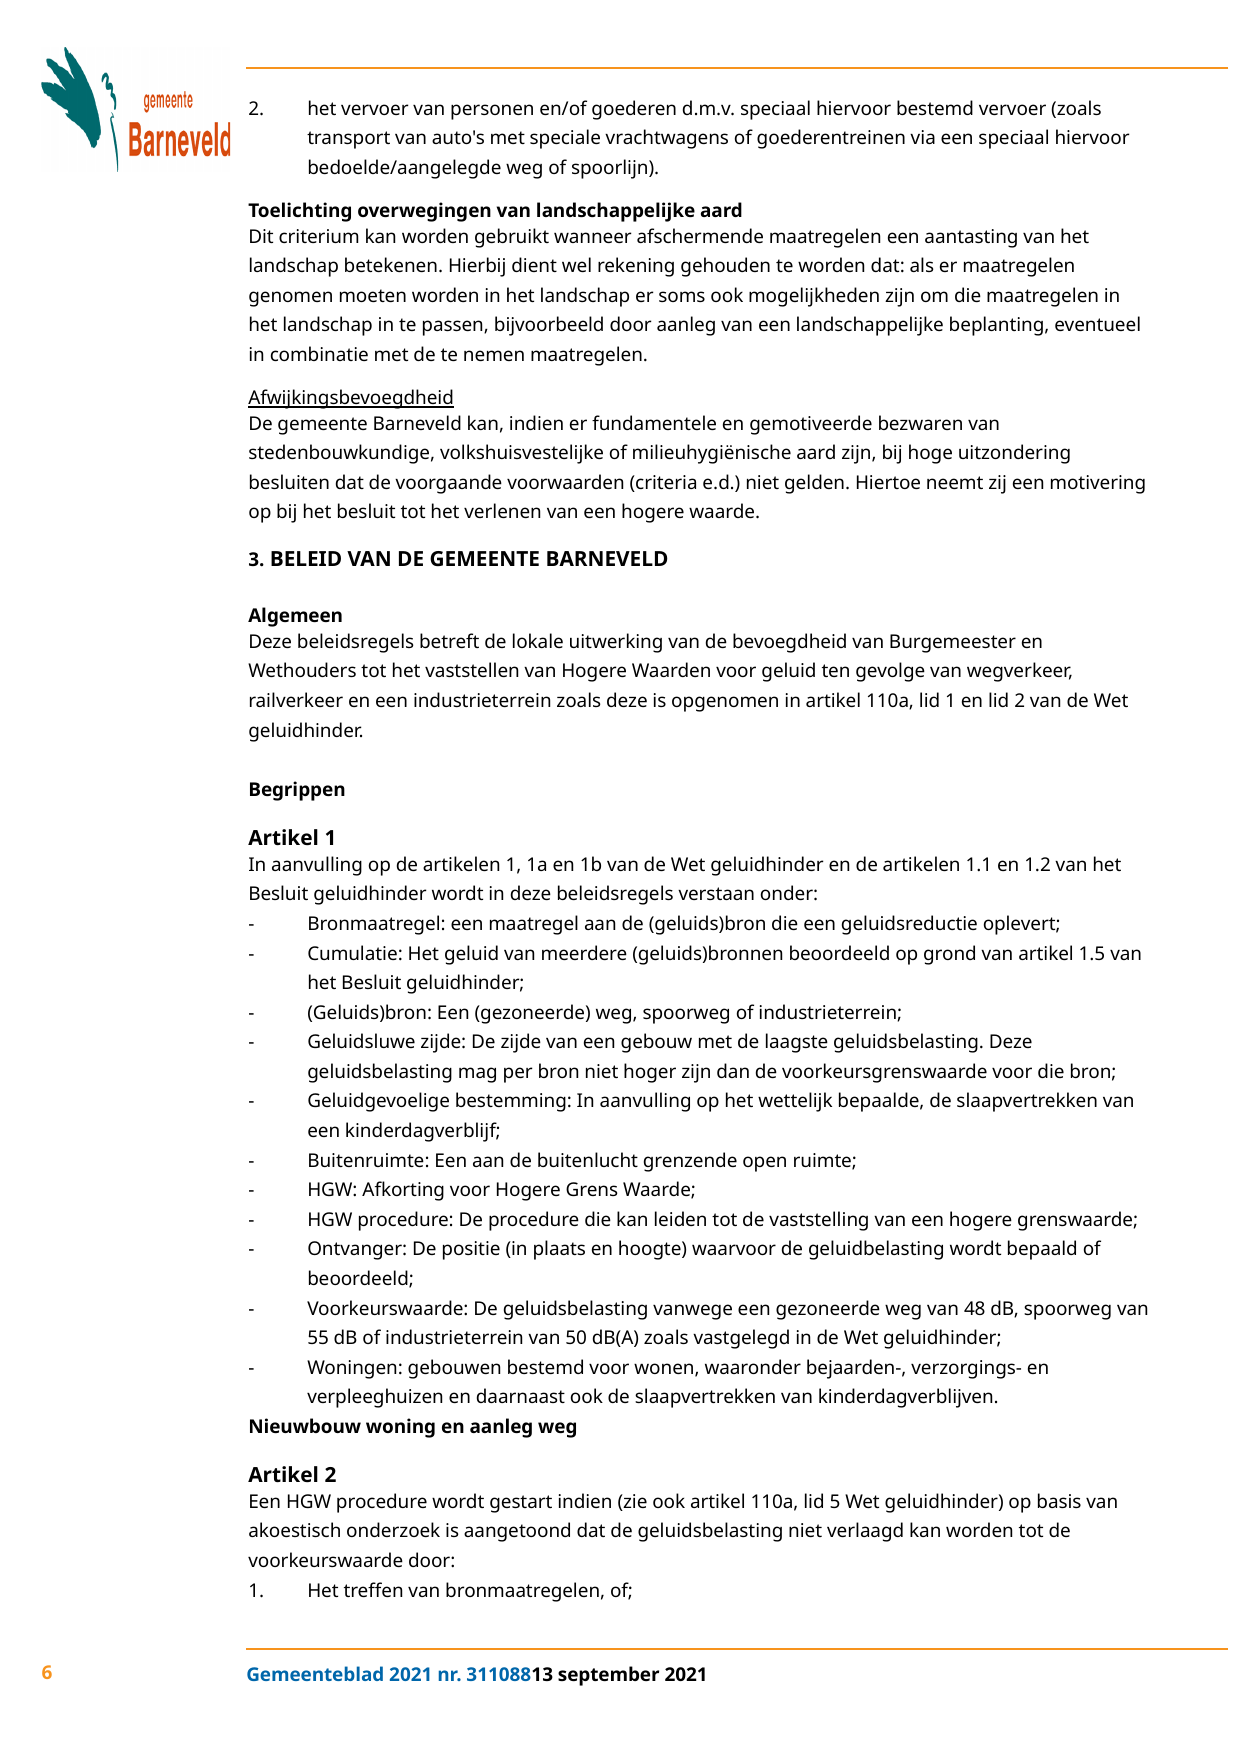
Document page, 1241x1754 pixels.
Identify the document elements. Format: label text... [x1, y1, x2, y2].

text Artikel 2 [248, 1460, 1152, 1488]
text Algemeen [248, 602, 1152, 628]
picture [41, 47, 231, 172]
text Een HGW procedure wordt gestart indien (zie ook artikel 110a, lid 5 Wet geluidhinder) op basis van akoestisch onderzoek is aangetoond dat de geluidsbelasting niet verlaagd kan worden tot de voorkeurswaarde door: [248, 1488, 1152, 1573]
text 3. BELEID VAN DE GEMEENTE BARNEVELD [248, 544, 1152, 573]
list (Geluids)bron: Een (gezoneerde) weg, spoorweg of industrieterrein; [248, 999, 1152, 1025]
list Buitenruimte: Een aan de buitenlucht grenzende open ruimte; [248, 1147, 1152, 1173]
list Het treffen van bronmaatregelen, of; [248, 1577, 1152, 1603]
list Cumulatie: Het geluid van meerdere (geluids)bronnen beoordeeld op grond van artikel 1.5 van het Besluit geluidhinder; [248, 940, 1152, 995]
list HGW: Afkorting voor Hogere Grens Waarde; [248, 1176, 1152, 1202]
list Geluidsluwe zijde: De zijde van een gebouw met de laagste geluidsbelasting. Deze geluidsbelasting mag per bron niet hoger zijn dan de voorkeursgrenswaarde voor die bron; [248, 1028, 1152, 1084]
list het vervoer van personen en/of goederen d.m.v. speciaal hiervoor bestemd vervoer (zoals transport van auto's met speciale vrachtwagens of goederentreinen via een speciaal hiervoor bedoelde/aangelegde weg of spoorlijn). [248, 95, 1152, 180]
text Deze beleidsregels betreft de lokale uitwerking van de bevoegdheid van Burgemeester en Wethouders tot het vaststellen van Hogere Waarden voor geluid ten gevolge van wegverkeer, railverkeer en een industrieterrein zoals deze is opgenomen in artikel 110a, lid 1 en lid 2 van de Wet geluidhinder. [248, 628, 1152, 743]
text Afwijkingsbevoegdheid [248, 384, 1152, 410]
text In aanvulling op de artikelen 1, 1a en 1b van de Wet geluidhinder en de artikelen 1.1 en 1.2 van het Besluit geluidhinder wordt in deze beleidsregels verstaan onder: [248, 851, 1152, 906]
text Nieuwbouw woning en aanleg weg [248, 1413, 1152, 1439]
list Geluidgevoelige bestemming: In aanvulling op het wettelijk bepaalde, de slaapvertrekken van een kinderdagverblijf; [248, 1088, 1152, 1143]
text Begrippen [248, 776, 1152, 802]
list Bronmaatregel: een maatregel aan de (geluids)bron die een geluidsreductie oplevert; [248, 910, 1152, 936]
text De gemeente Barneveld kan, indien er fundamentele en gemotiveerde bezwaren van stedenbouwkundige, volkshuisvestelijke of milieuhygiënische aard zijn, bij hoge uitzondering besluiten dat de voorgaande voorwaarden (criteria e.d.) niet gelden. Hiertoe neemt zij een motivering op bij het besluit tot het verlenen van een hogere waarde. [248, 410, 1152, 524]
list Ontvanger: De positie (in plaats en hoogte) waarvoor de geluidbelasting wordt bepaald of beoordeeld; [248, 1236, 1152, 1291]
list Woningen: gebouwen bestemd voor wonen, waaronder bejaarden-, verzorgings- en verpleeghuizen en daarnaast ook de slaapvertrekken van kinderdagverblijven. [248, 1354, 1152, 1409]
text Toelichting overwegingen van landschappelijke aard [248, 197, 1152, 223]
list Voorkeurswaarde: De geluidsbelasting vanwege een gezoneerde weg van 48 dB, spoorweg van 55 dB of industrieterrein van 50 dB(A) zoals vastgelegd in de Wet geluidhinder; [248, 1295, 1152, 1350]
text Artikel 1 [248, 823, 1152, 851]
text Dit criterium kan worden gebruikt wanneer afschermende maatregelen een aantasting van het landschap betekenen. Hierbij dient wel rekening gehouden te worden dat: als er maatregelen genomen moeten worden in het landschap er soms ook mogelijkheden zijn om die maatregelen in het landschap in te passen, bijvoorbeeld door aanleg van een landschappelijke beplanting, eventueel in combinatie met de te nemen maatregelen. [248, 223, 1152, 367]
list HGW procedure: De procedure die kan leiden tot de vaststelling van een hogere grenswaarde; [248, 1206, 1152, 1232]
